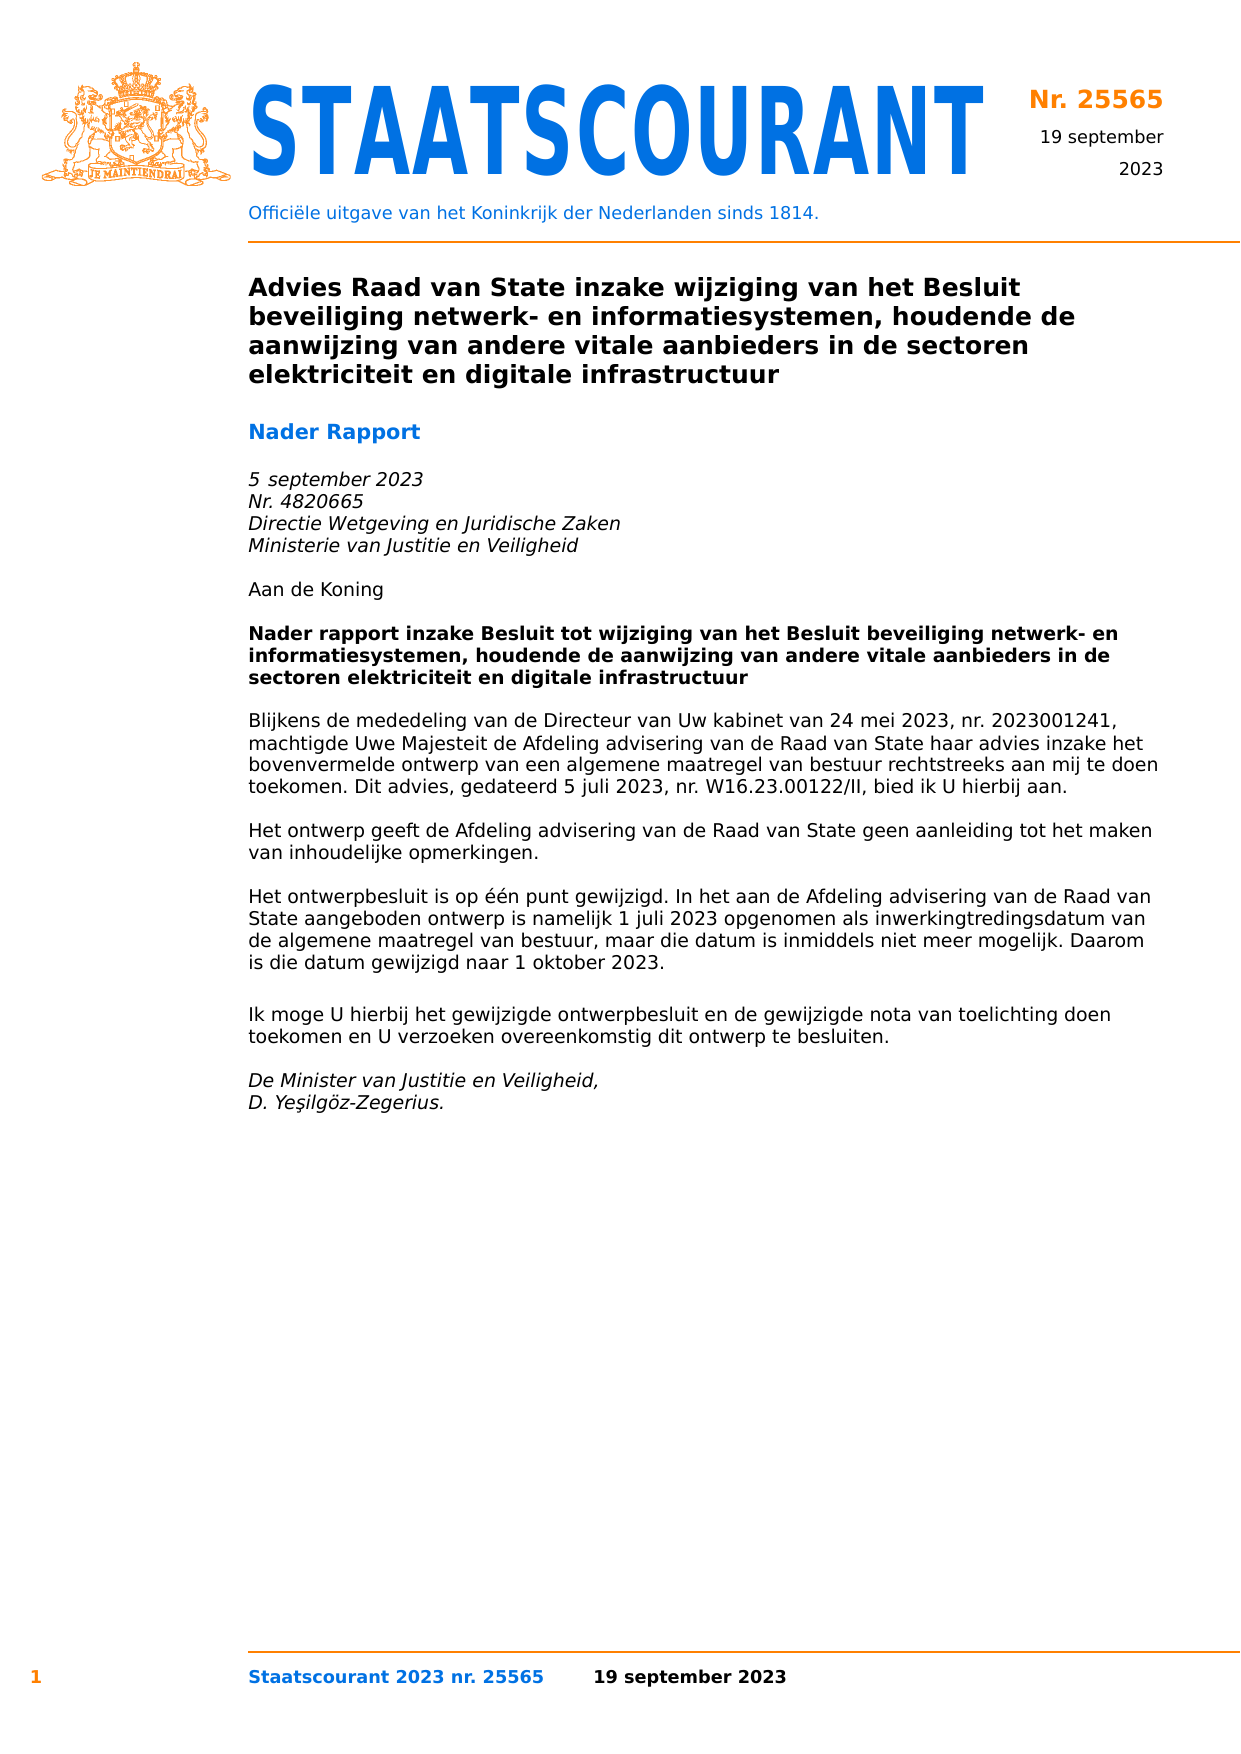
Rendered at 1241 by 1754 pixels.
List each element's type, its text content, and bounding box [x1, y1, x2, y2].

text 5 september 2023 [248, 469, 1163, 491]
text Ministerie van Justitie en Veiligheid [248, 535, 1163, 557]
table_cell 19 september [998, 121, 1240, 153]
subtitle Advies Raad van State inzake wijziging van het Besluit beveiliging netwerk- en informatiesystemen, houdende de aanwijzing van andere vitale aanbieders in de sectoren elektriciteit en digitale infrastructuur [248, 273, 1163, 390]
text Blijkens de mededeling van de Directeur van Uw kabinet van 24 mei 2023, nr. 2023001241, machtigde Uwe Majesteit de Afdeling advisering van de Raad van State haar advies inzake het bovenvermelde ontwerp van een algemene maatregel van bestuur rechtstreeks aan mij te doen toekomen. Dit advies, gedateerd 5 juli 2023, nr. W16.23.00122/II, bied ik U hierbij aan. [248, 710, 1163, 798]
table_header [25, 62, 248, 241]
table_cell Officiële uitgave van het Koninkrijk der Nederlanden sinds 1814. [248, 203, 1240, 241]
text Nr. 4820665 [248, 491, 1163, 513]
text Directie Wetgeving en Juridische Zaken [248, 513, 1163, 535]
table_header Nr. 25565 [998, 62, 1240, 121]
picture [41, 62, 231, 186]
table_header STAATSCOURANT [248, 62, 998, 203]
text Nader rapport inzake Besluit tot wijziging van het Besluit beveiliging netwerk- en informatiesystemen, houdende de aanwijzing van andere vitale aanbieders in de sectoren elektriciteit en digitale infrastructuur [248, 623, 1163, 688]
table_cell 2023 [998, 153, 1240, 203]
text Ik moge U hierbij het gewijzigde ontwerpbesluit en de gewijzigde nota van toelichting doen toekomen en U verzoeken overeenkomstig dit ontwerp te besluiten. [248, 1004, 1163, 1048]
text Het ontwerpbesluit is op één punt gewijzigd. In het aan de Afdeling advisering van de Raad van State aangeboden ontwerp is namelijk 1 juli 2023 opgenomen als inwerkingtredingsdatum van de algemene maatregel van bestuur, maar die datum is inmiddels niet meer mogelijk. Daarom is die datum gewijzigd naar 1 oktober 2023. [248, 886, 1163, 974]
subtitle Nader Rapport [248, 420, 1163, 444]
text De Minister van Justitie en Veiligheid, D. Yeşilgöz-Zegerius. [248, 1070, 1163, 1114]
text Aan de Koning [248, 579, 1163, 601]
text Het ontwerp geeft de Afdeling advisering van de Raad van State geen aanleiding tot het maken van inhoudelijke opmerkingen. [248, 820, 1163, 864]
